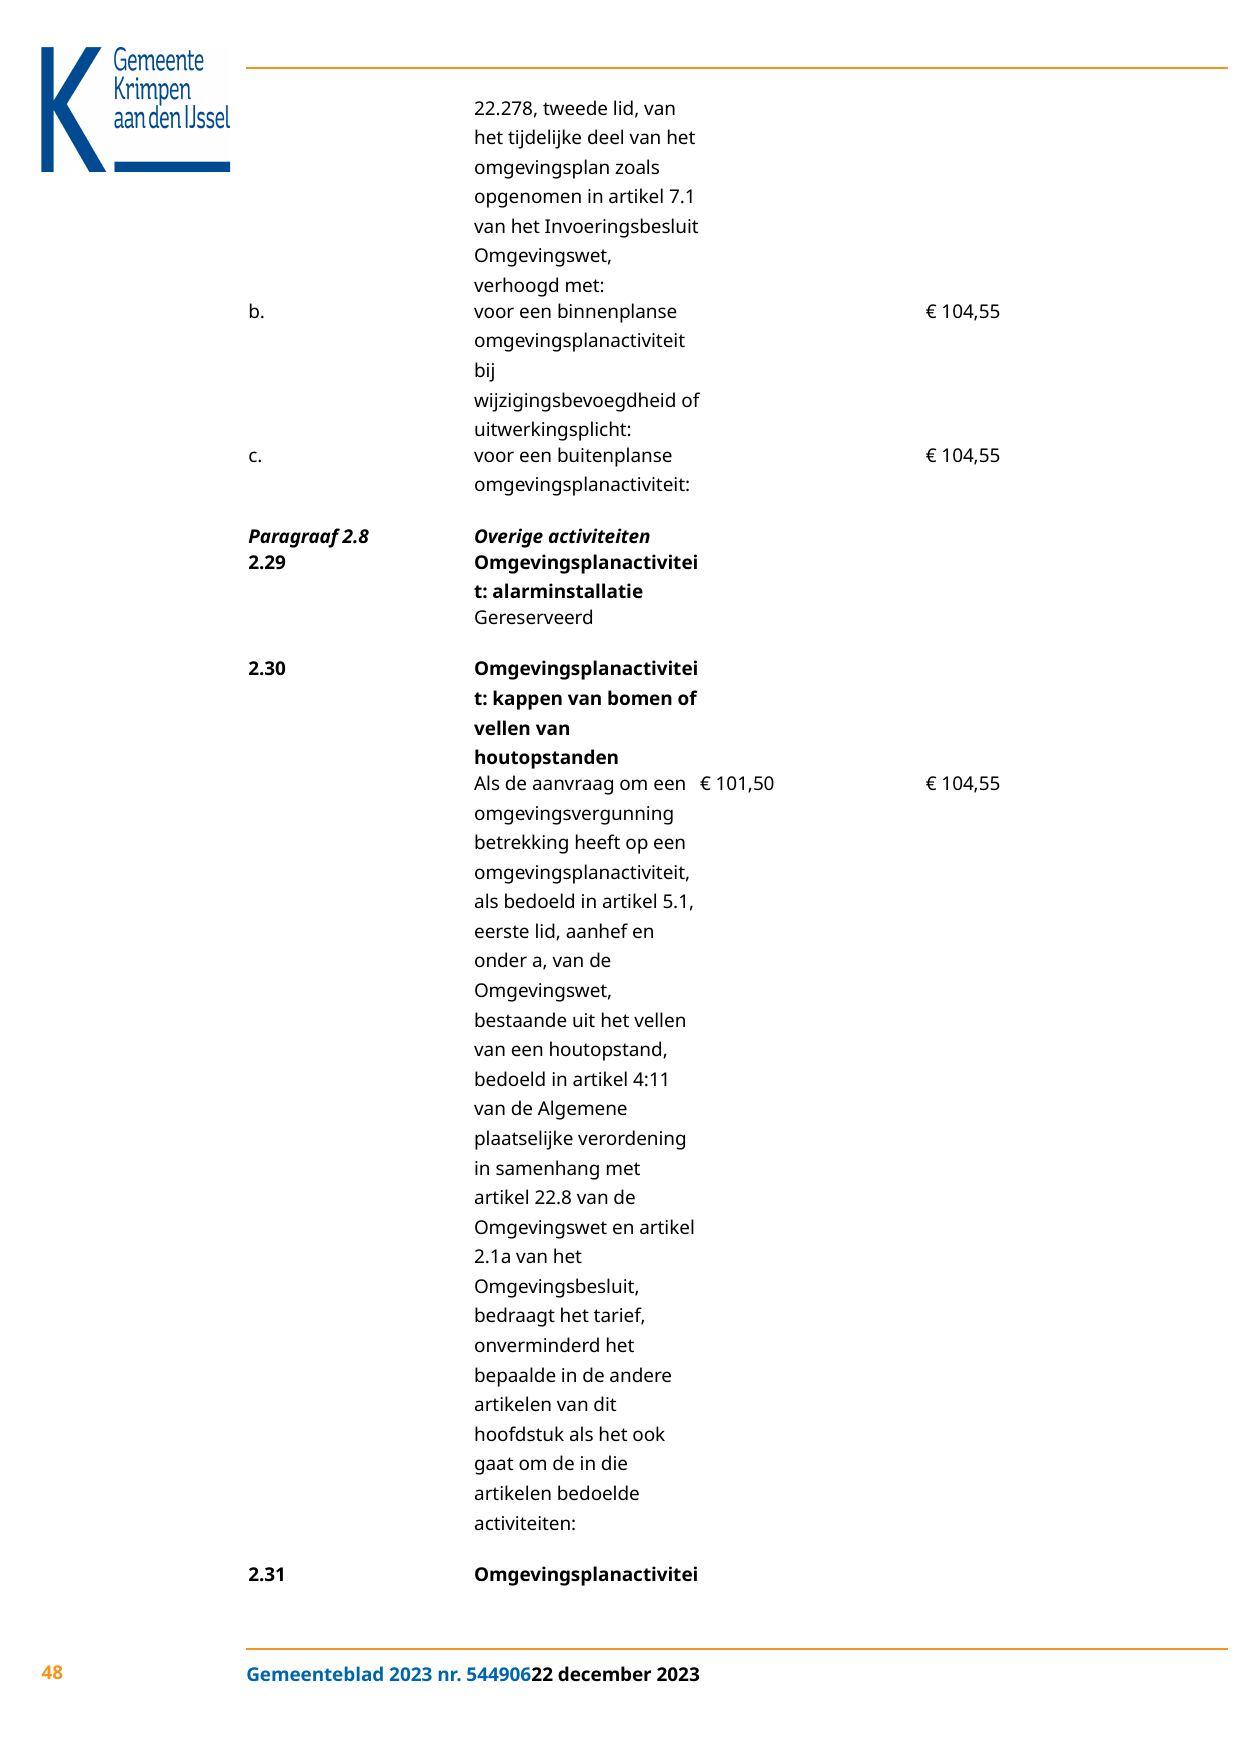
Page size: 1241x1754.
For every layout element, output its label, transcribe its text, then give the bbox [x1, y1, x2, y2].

table_cell [700, 630, 926, 656]
table_cell € 104,55 [926, 770, 1152, 1535]
table_cell [248, 604, 474, 630]
table_cell [700, 656, 926, 770]
table_cell [926, 656, 1152, 770]
table_cell [700, 523, 926, 549]
table_cell € 101,50 [700, 770, 926, 1535]
table_cell Omgevingsplanactiviteit: kappen van bomen of vellen van houtopstanden [474, 656, 700, 770]
table_cell [248, 1535, 474, 1561]
table_cell 2.31 [248, 1561, 474, 1587]
table_cell [474, 1535, 700, 1561]
table_cell [248, 95, 474, 298]
table_cell b. [248, 298, 474, 442]
table_cell voor een buitenplanse omgevingsplanactiviteit: [474, 442, 700, 497]
table_cell [926, 523, 1152, 549]
table_cell [700, 442, 926, 497]
table_cell [926, 549, 1152, 604]
table_cell [248, 770, 474, 1535]
table_cell € 104,55 [926, 298, 1152, 442]
table_cell [926, 95, 1152, 298]
table_cell [700, 498, 926, 523]
table_cell [926, 1535, 1152, 1561]
picture [41, 47, 231, 172]
table_cell Omgevingsplanactivitei [474, 1561, 700, 1587]
table_cell Gereserveerd [474, 604, 700, 630]
table_cell Overige activiteiten [474, 523, 700, 549]
table_cell [926, 1561, 1152, 1587]
table_cell [700, 549, 926, 604]
table_cell Omgevingsplanactiviteit: alarminstallatie [474, 549, 700, 604]
table_cell [248, 498, 474, 523]
table_cell [700, 604, 926, 630]
table_cell [700, 1535, 926, 1561]
table_cell 2.29 [248, 549, 474, 604]
table_cell [926, 604, 1152, 630]
table_cell [700, 95, 926, 298]
table_cell [248, 630, 474, 656]
table_cell [474, 498, 700, 523]
table_cell [700, 1561, 926, 1587]
table_cell Als de aanvraag om een omgevingsvergunning betrekking heeft op een omgevingsplanactiviteit, als bedoeld in artikel 5.1, eerste lid, aanhef en onder a, van de Omgevingswet, bestaande uit het vellen van een houtopstand, bedoeld in artikel 4:11 van de Algemene plaatselijke verordening in samenhang met artikel 22.8 van de Omgevingswet en artikel 2.1a van het Omgevingsbesluit, bedraagt het tarief, onverminderd het bepaalde in de andere artikelen van dit hoofdstuk als het ook gaat om de in die artikelen bedoelde activiteiten: [474, 770, 700, 1535]
table_cell 2.30 [248, 656, 474, 770]
table_cell voor een binnenplanse omgevingsplanactiviteit bij wijzigingsbevoegdheid of uitwerkingsplicht: [474, 298, 700, 442]
table_cell Paragraaf 2.8 [248, 523, 474, 549]
table_cell 22.278, tweede lid, van het tijdelijke deel van het omgevingsplan zoals opgenomen in artikel 7.1 van het Invoeringsbesluit Omgevingswet, verhoogd met: [474, 95, 700, 298]
table_cell c. [248, 442, 474, 497]
table_cell [700, 298, 926, 442]
table_cell € 104,55 [926, 442, 1152, 497]
table_cell [926, 630, 1152, 656]
table_cell [926, 498, 1152, 523]
table_cell [474, 630, 700, 656]
